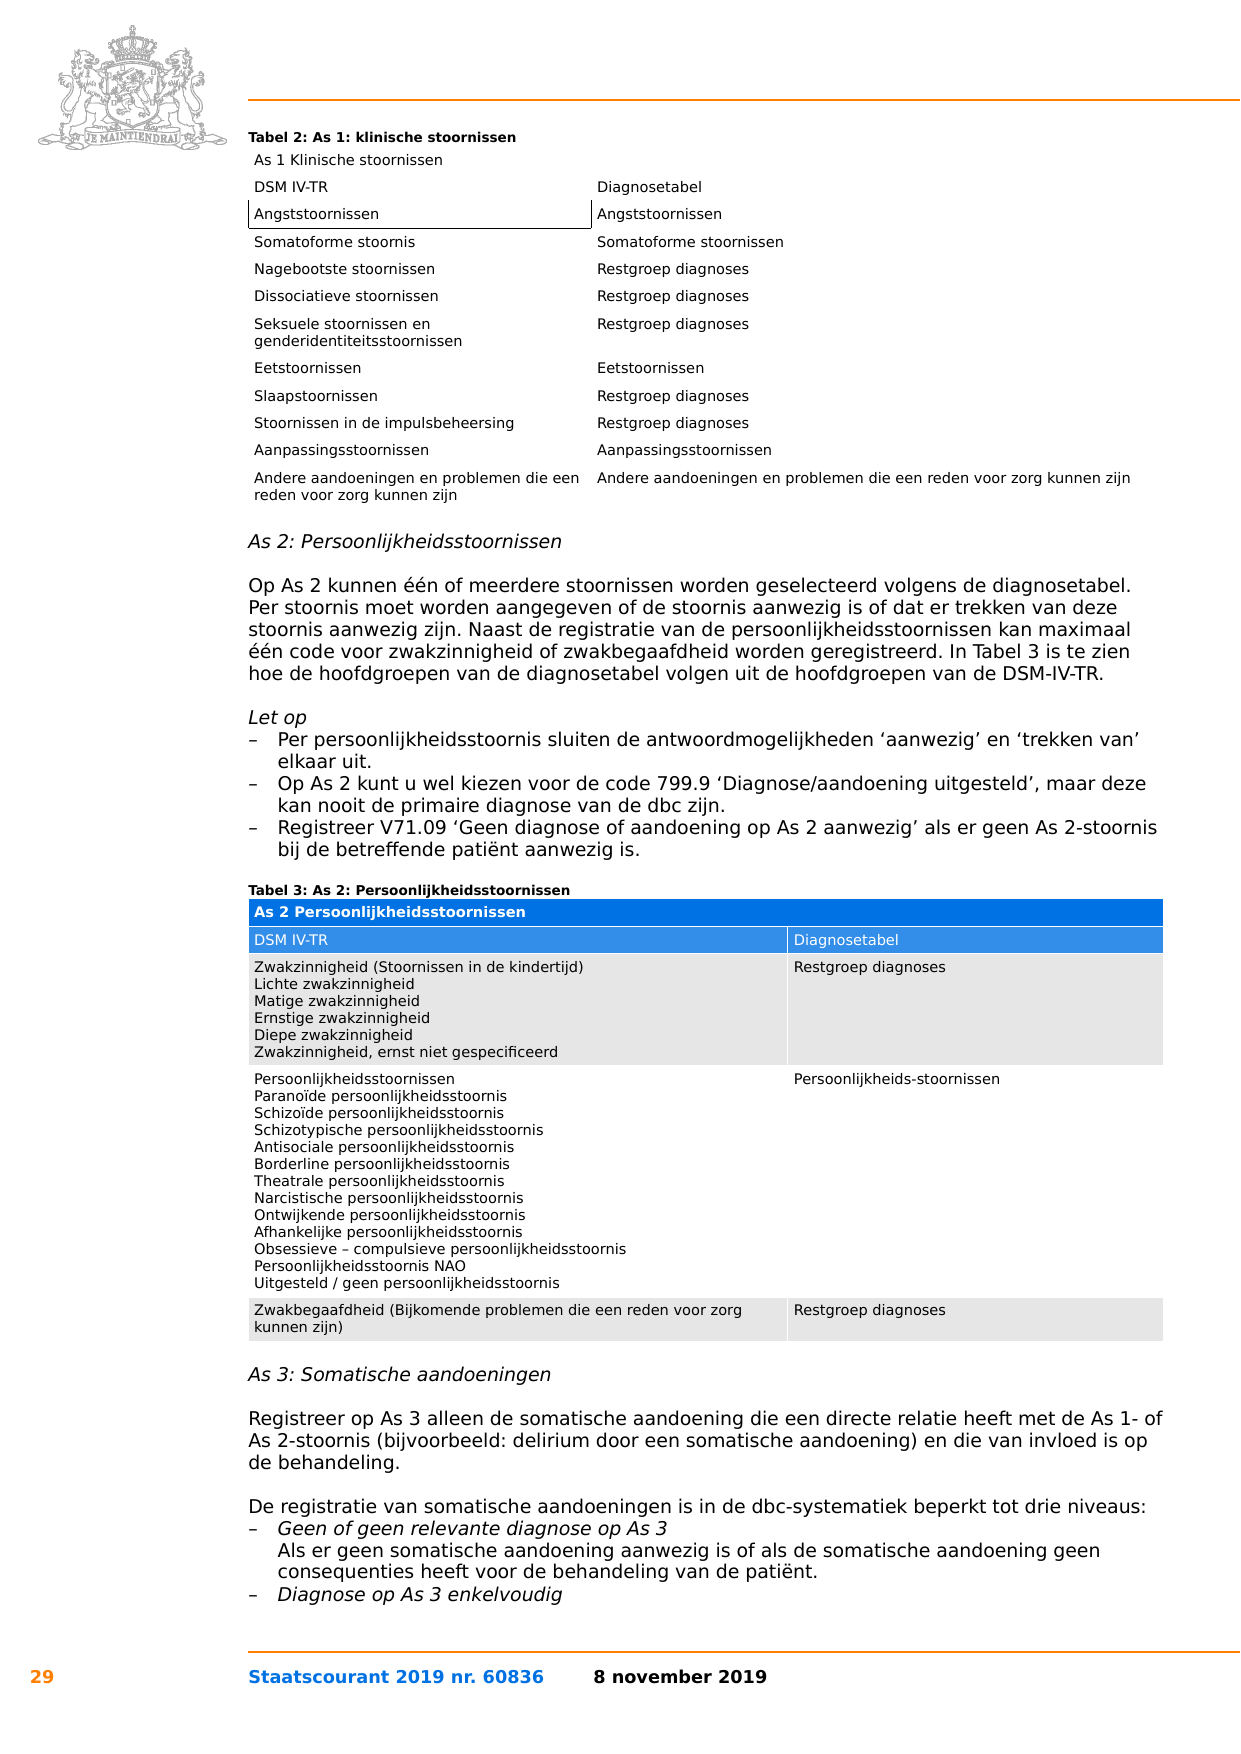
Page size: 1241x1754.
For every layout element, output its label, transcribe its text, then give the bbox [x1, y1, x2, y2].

text Registreer op As 3 alleen de somatische aandoening die een directe relatie heeft met de As 1- of As 2-stoornis (bijvoorbeeld: delirium door een somatische aandoening) en die van invloed is op de behandeling. [248, 1408, 1163, 1474]
table_cell Aanpassingsstoornissen [249, 438, 591, 464]
table_cell Zwakbegaafdheid (Bijkomende problemen die een reden voor zorg kunnen zijn) [249, 1298, 787, 1341]
table_cell Eetstoornissen [592, 355, 1163, 382]
table_header Tabel 3: As 2: Persoonlijkheidsstoornissen [248, 883, 1163, 898]
table_cell Restgroep diagnoses [592, 311, 1163, 354]
table_cell Angststoornissen [249, 201, 591, 228]
text – Registreer V71.09 ‘Geen diagnose of aandoening op As 2 aanwezig’ als er geen As 2-stoornis bij de betreffende patiënt aanwezig is. [248, 817, 1163, 861]
table_cell Restgroep diagnoses [788, 1298, 1163, 1341]
table_cell Restgroep diagnoses [592, 410, 1163, 437]
table_cell Restgroep diagnoses [592, 256, 1163, 283]
table_cell Andere aandoeningen en problemen die een reden voor zorg kunnen zijn [592, 465, 1163, 508]
table_cell Restgroep diagnoses [592, 383, 1163, 409]
table_cell DSM IV-TR [249, 927, 787, 953]
table_cell Diagnosetabel [592, 174, 1163, 200]
table_cell DSM IV-TR [249, 174, 591, 200]
text – Diagnose op As 3 enkelvoudig [248, 1583, 1163, 1605]
table_cell Somatoforme stoornissen [592, 229, 1163, 255]
table_cell Persoonlijkheidsstoornissen Paranoïde persoonlijkheidsstoornis Schizoïde persoonlijkheidsstoornis Schizotypische persoonlijkheidsstoornis Antisociale persoonlijkheidsstoornis Borderline persoonlijkheidsstoornis Theatrale persoonlijkheidsstoornis Narcistische persoonlijkheidsstoornis Ontwijkende persoonlijkheidsstoornis Afhankelijke persoonlijkheidsstoornis Obsessieve – compulsieve persoonlijkheidsstoornis Persoonlijkheidsstoornis NAO Uitgesteld / geen persoonlijkheidsstoornis [249, 1066, 787, 1297]
text – Per persoonlijkheidsstoornis sluiten de antwoordmogelijkheden ‘aanwezig’ en ‘trekken van’ elkaar uit. [248, 729, 1163, 773]
table_cell Dissociatieve stoornissen [249, 284, 591, 310]
table_header Tabel 2: As 1: klinische stoornissen [248, 130, 1163, 146]
text Als er geen somatische aandoening aanwezig is of als de somatische aandoening geen consequenties heeft voor de behandeling van de patiënt. [277, 1539, 1163, 1583]
text – Geen of geen relevante diagnose op As 3 [248, 1517, 1163, 1539]
table_cell As 1 Klinische stoornissen [249, 147, 1163, 173]
table_cell Restgroep diagnoses [788, 954, 1163, 1065]
text Let op [248, 707, 1163, 729]
text Op As 2 kunnen één of meerdere stoornissen worden geselecteerd volgens de diagnosetabel. Per stoornis moet worden aangegeven of de stoornis aanwezig is of dat er trekken van deze stoornis aanwezig zijn. Naast de registratie van de persoonlijkheidsstoornissen kan maximaal één code voor zwakzinnigheid of zwakbegaafdheid worden geregistreerd. In Tabel 3 is te zien hoe de hoofdgroepen van de diagnosetabel volgen uit de hoofdgroepen van de DSM-IV-TR. [248, 575, 1163, 685]
table_cell As 2 Persoonlijkheidsstoornissen [249, 899, 1163, 926]
table_cell Andere aandoeningen en problemen die een reden voor zorg kunnen zijn [249, 465, 591, 508]
table_cell Nagebootste stoornissen [249, 256, 591, 283]
table_cell Persoonlijkheids-stoornissen [788, 1066, 1163, 1297]
text De registratie van somatische aandoeningen is in de dbc-systematiek beperkt tot drie niveaus: [248, 1496, 1163, 1517]
table_cell Somatoforme stoornis [249, 229, 591, 255]
text – Op As 2 kunt u wel kiezen voor de code 799.9 ‘Diagnose/aandoening uitgesteld’, maar deze kan nooit de primaire diagnose van de dbc zijn. [248, 773, 1163, 817]
picture [38, 25, 227, 150]
table_cell Stoornissen in de impulsbeheersing [249, 410, 591, 437]
table_cell Zwakzinnigheid (Stoornissen in de kindertijd) Lichte zwakzinnigheid Matige zwakzinnigheid Ernstige zwakzinnigheid Diepe zwakzinnigheid Zwakzinnigheid, ernst niet gespecificeerd [249, 954, 787, 1065]
table_cell Angststoornissen [592, 201, 1163, 228]
table_cell Eetstoornissen [249, 355, 591, 382]
subtitle As 2: Persoonlijkheidsstoornissen [248, 531, 1163, 553]
table_cell Aanpassingsstoornissen [592, 438, 1163, 464]
table_cell Diagnosetabel [788, 927, 1163, 953]
table_cell Seksuele stoornissen en genderidentiteitsstoornissen [249, 311, 591, 354]
subtitle As 3: Somatische aandoeningen [248, 1364, 1163, 1386]
table_cell Restgroep diagnoses [592, 284, 1163, 310]
table_cell Slaapstoornissen [249, 383, 591, 409]
